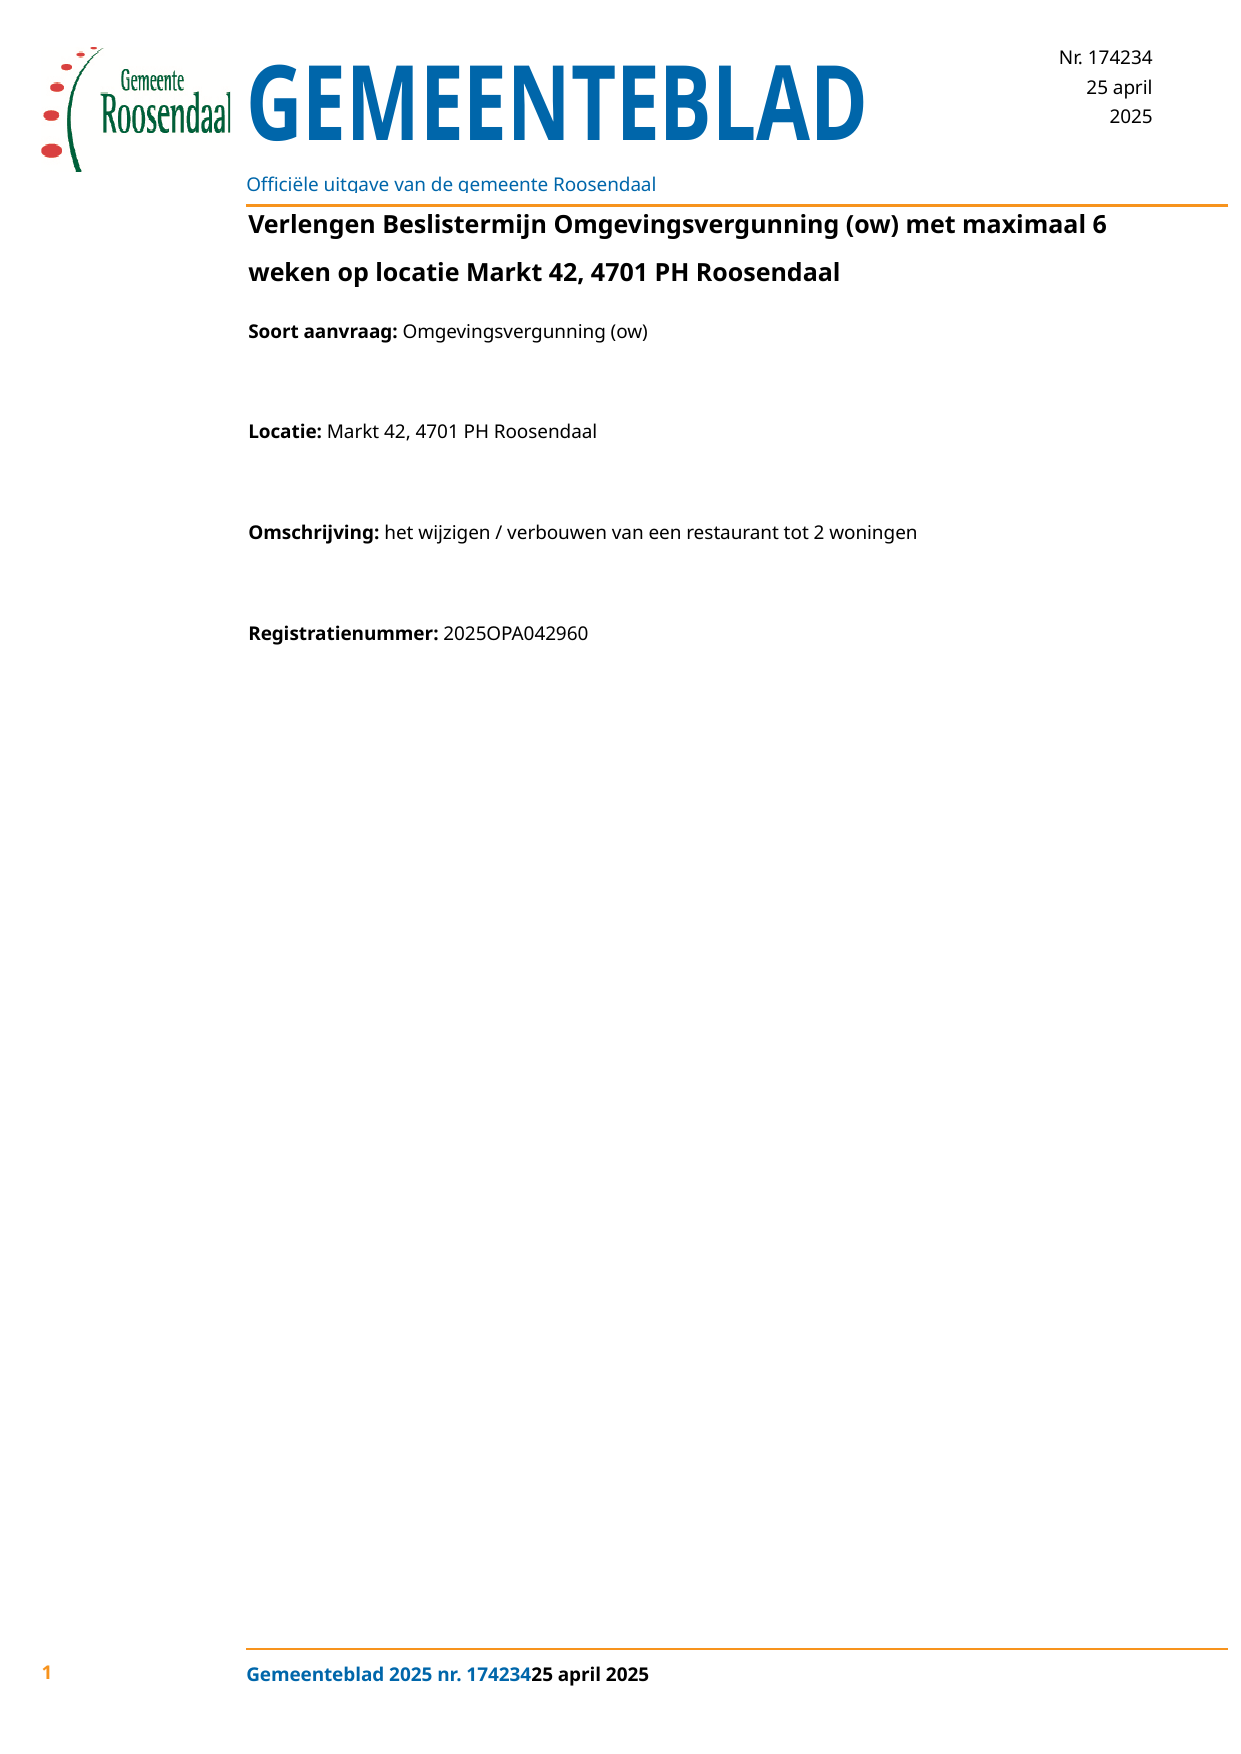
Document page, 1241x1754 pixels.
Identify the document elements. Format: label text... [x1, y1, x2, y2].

text Omschrijving: het wijzigen / verbouwen van een restaurant tot 2 woningen [248, 519, 1152, 545]
picture [41, 47, 231, 172]
text Verlengen Beslistermijn Omgevingsvergunning (ow) met maximaal 6 weken op locatie Markt 42, 4701 PH Roosendaal [248, 207, 1152, 288]
text Soort aanvraag: Omgevingsvergunning (ow) [248, 318, 1152, 344]
text Registratienummer: 2025OPA042960 [248, 620, 1152, 646]
text Locatie: Markt 42, 4701 PH Roosendaal [248, 419, 1152, 444]
